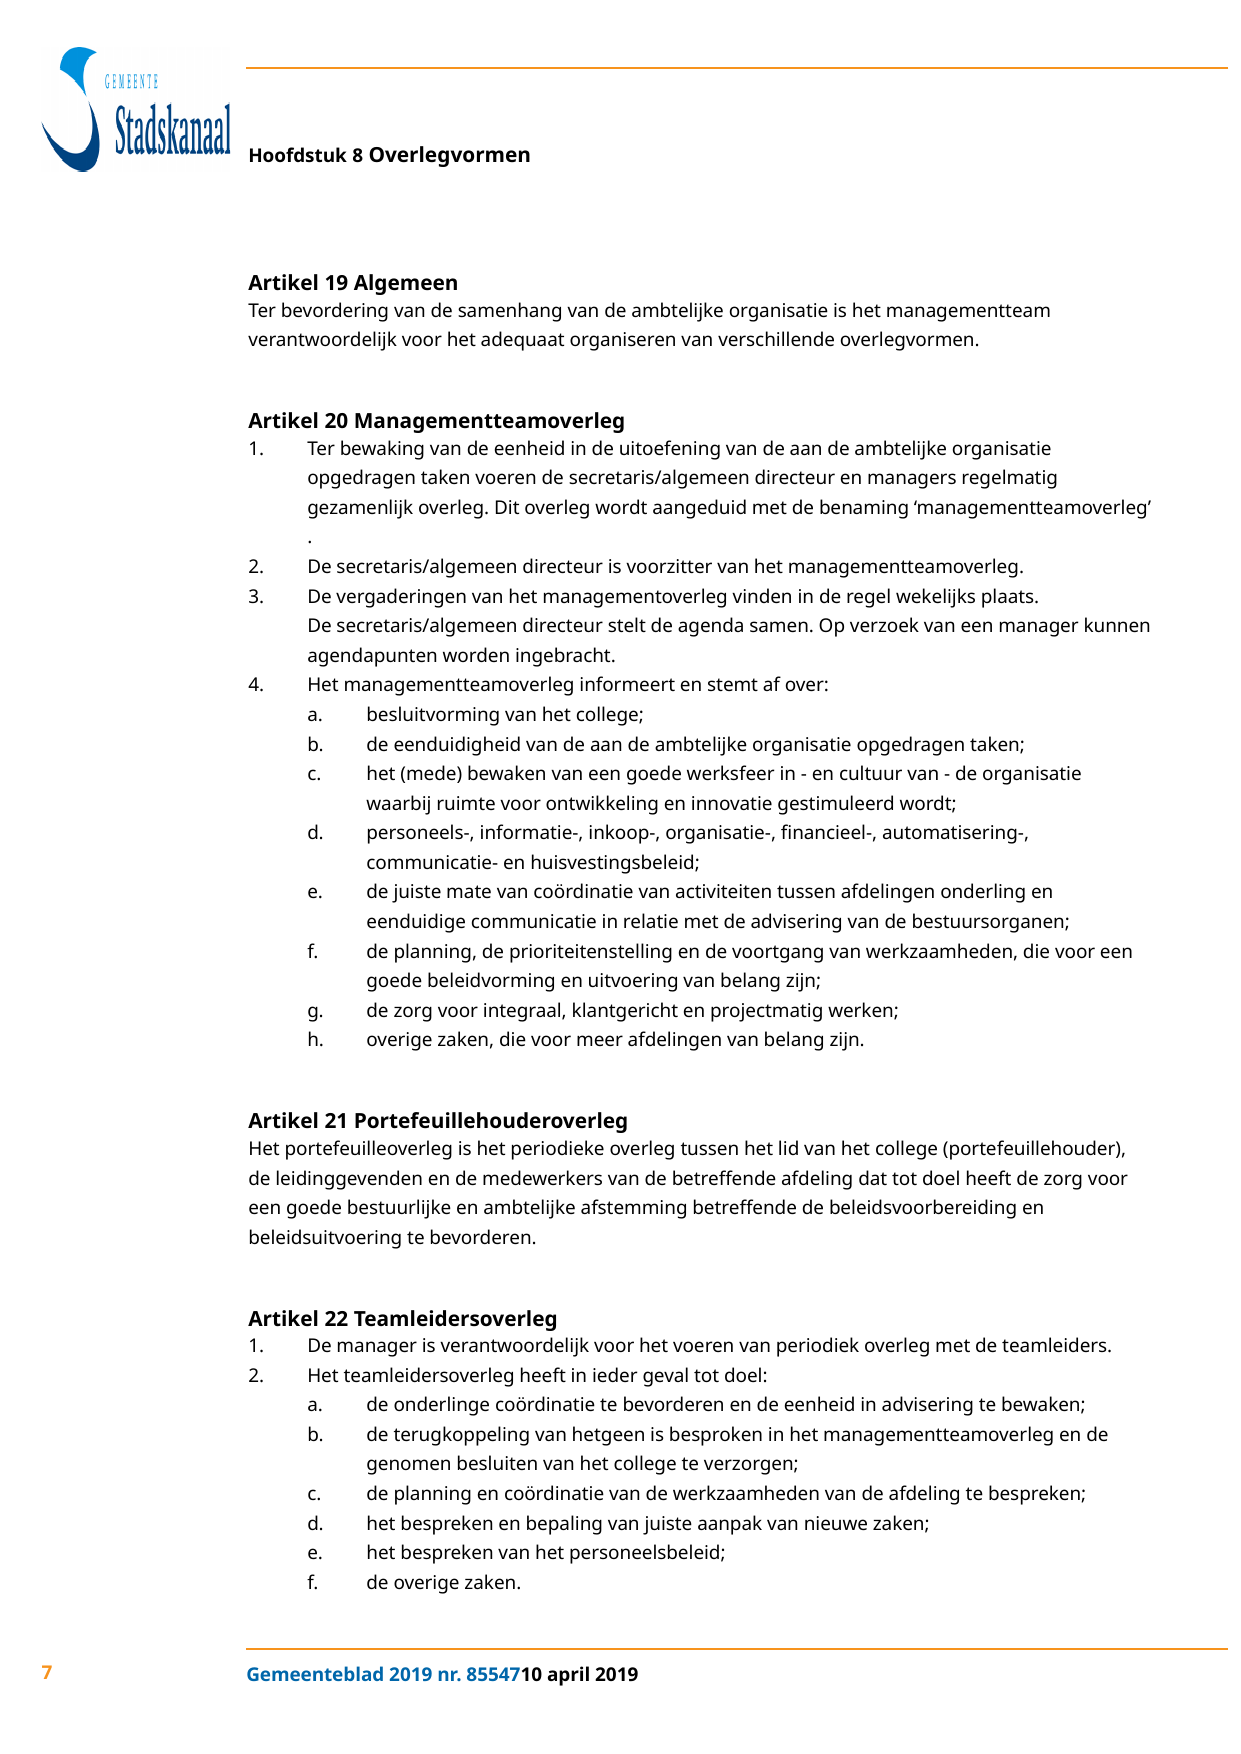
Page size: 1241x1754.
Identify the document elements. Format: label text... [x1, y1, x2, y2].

list personeels-, informatie-, inkoop-, organisatie-, financieel-, automatisering-, communicatie- en huisvestingsbeleid; [307, 819, 1152, 875]
text Artikel 22 Teamleidersoverleg [248, 1304, 1152, 1332]
list de overige zaken. [307, 1569, 1152, 1595]
list besluitvorming van het college; [307, 701, 1152, 727]
list de onderlinge coördinatie te bevorderen en de eenheid in advisering te bewaken; [307, 1391, 1152, 1417]
list het (mede) bewaken van een goede werksfeer in - en cultuur van - de organisatie waarbij ruimte voor ontwikkeling en innovatie gestimuleerd wordt; [307, 760, 1152, 816]
list de juiste mate van coördinatie van activiteiten tussen afdelingen onderling en eenduidige communicatie in relatie met de advisering van de bestuursorganen; [307, 879, 1152, 934]
text Artikel 19 Algemeen [248, 268, 1152, 297]
list Ter bewaking van de eenheid in de uitoefening van de aan de ambtelijke organisatie opgedragen taken voeren de secretaris/algemeen directeur en managers regelmatig gezamenlijk overleg. Dit overleg wordt aangeduid met de benaming ‘managementteamoverleg’ . [248, 435, 1152, 549]
text Hoofdstuk 8 Overlegvormen [248, 140, 1152, 169]
list De manager is verantwoordelijk voor het voeren van periodiek overleg met de teamleiders. [248, 1332, 1152, 1358]
list de eenduidigheid van de aan de ambtelijke organisatie opgedragen taken; [307, 731, 1152, 757]
list de zorg voor integraal, klantgericht en projectmatig werken; [307, 997, 1152, 1023]
text Ter bevordering van de samenhang van de ambtelijke organisatie is het managementteam verantwoordelijk voor het adequaat organiseren van verschillende overlegvormen. [248, 297, 1152, 352]
list het bespreken en bepaling van juiste aanpak van nieuwe zaken; [307, 1510, 1152, 1536]
list overige zaken, die voor meer afdelingen van belang zijn. [307, 1027, 1152, 1052]
list de planning en coördinatie van de werkzaamheden van de afdeling te bespreken; [307, 1480, 1152, 1506]
list De secretaris/algemeen directeur is voorzitter van het managementteamoverleg. [248, 553, 1152, 579]
list de planning, de prioriteitenstelling en de voortgang van werkzaamheden, die voor een goede beleidvorming en uitvoering van belang zijn; [307, 938, 1152, 993]
text Het portefeuilleoverleg is het periodieke overleg tussen het lid van het college (portefeuillehouder), de leidinggevenden en de medewerkers van de betreffende afdeling dat tot doel heeft de zorg voor een goede bestuurlijke en ambtelijke afstemming betreffende de beleidsvoorbereiding en beleidsuitvoering te bevorderen. [248, 1135, 1152, 1249]
text Artikel 21 Portefeuillehouderoverleg [248, 1107, 1152, 1135]
list Het managementteamoverleg informeert en stemt af over: [248, 672, 1152, 697]
list de terugkoppeling van hetgeen is besproken in het managementteamoverleg en de genomen besluiten van het college te verzorgen; [307, 1421, 1152, 1476]
list het bespreken van het personeelsbeleid; [307, 1539, 1152, 1565]
list Het teamleidersoverleg heeft in ieder geval tot doel: [248, 1362, 1152, 1388]
picture [41, 47, 231, 172]
text Artikel 20 Managementteamoverleg [248, 407, 1152, 435]
list De secretaris/algemeen directeur stelt de agenda samen. Op verzoek van een manager kunnen agendapunten worden ingebracht. [248, 612, 1152, 668]
list De vergaderingen van het managementoverleg vinden in de regel wekelijks plaats. [248, 583, 1152, 609]
